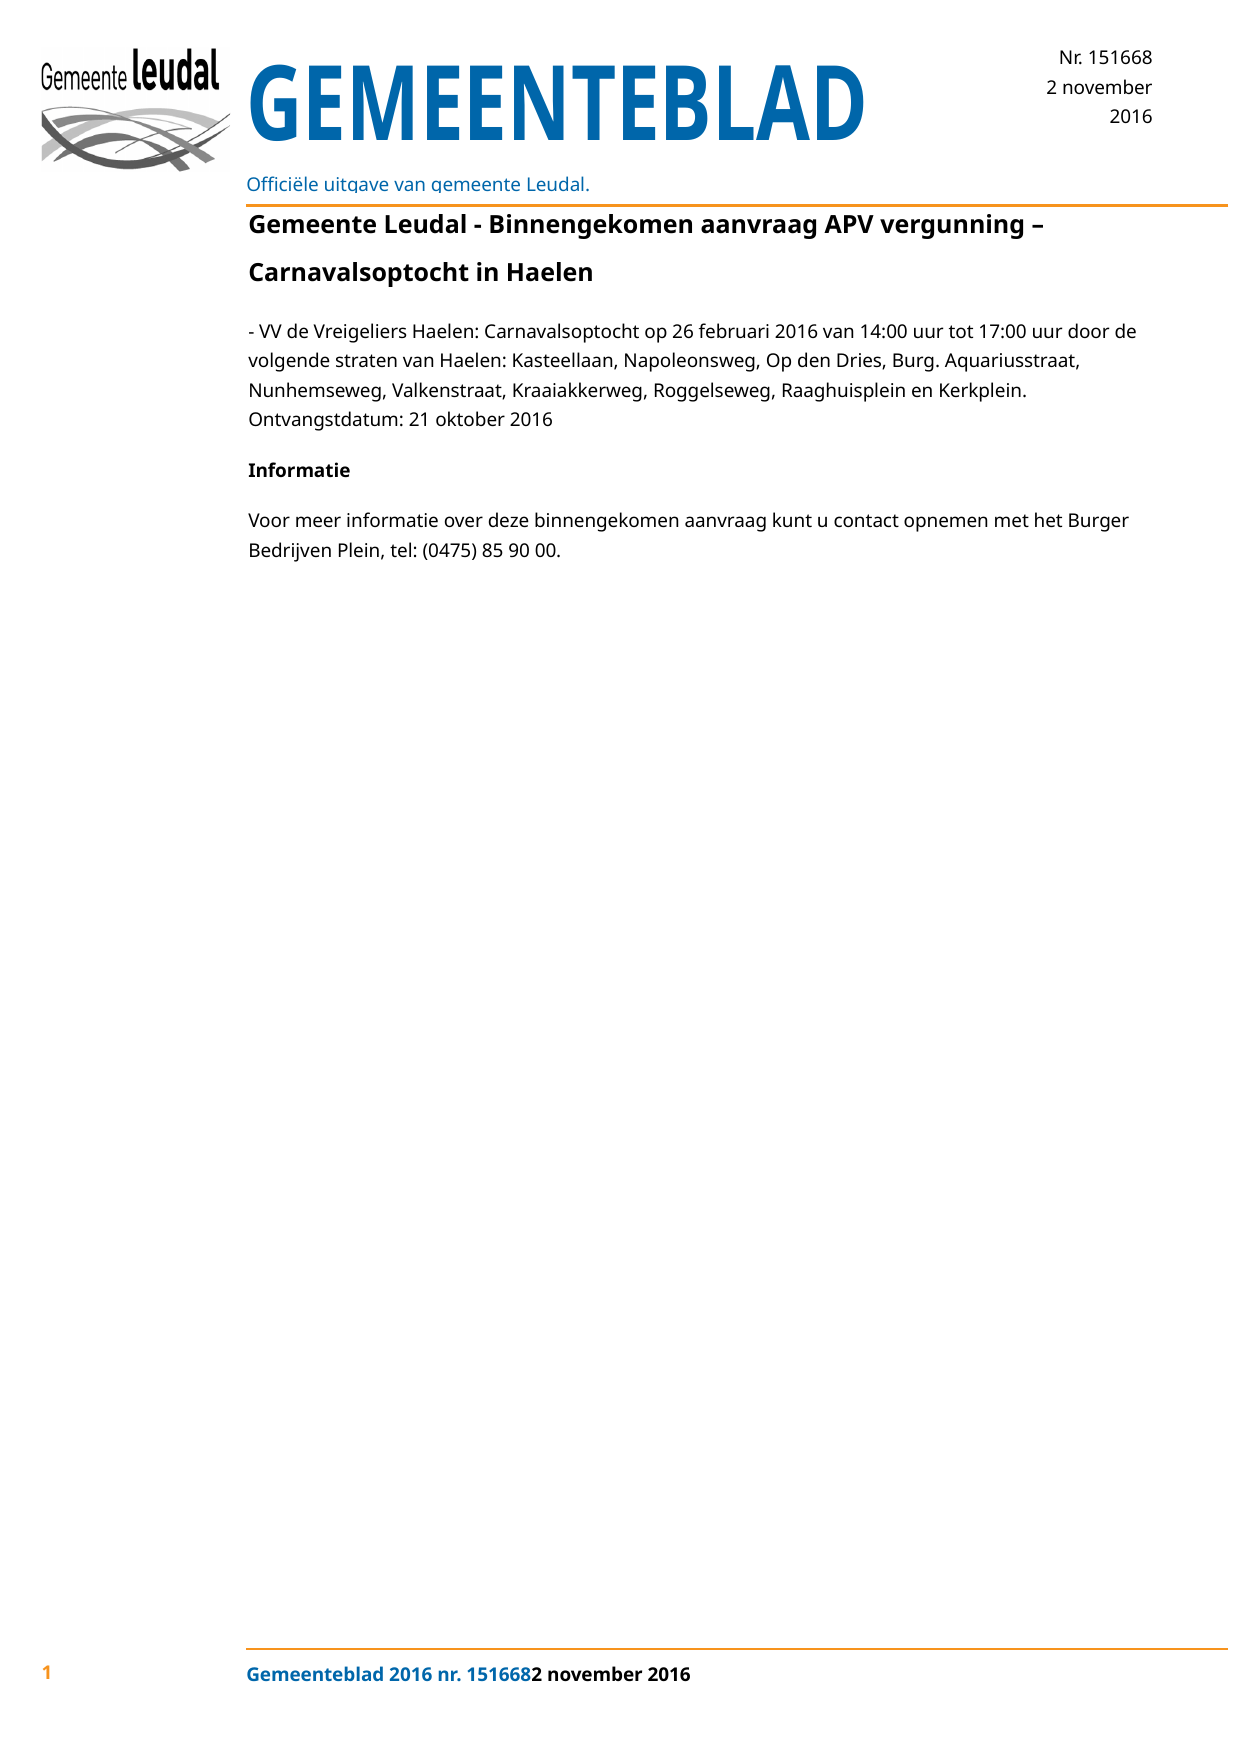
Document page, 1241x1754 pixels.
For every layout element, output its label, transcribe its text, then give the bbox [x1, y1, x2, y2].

text Voor meer informatie over deze binnengekomen aanvraag kunt u contact opnemen met het Burger Bedrijven Plein, tel: (0475) 85 90 00. [248, 507, 1152, 563]
text - VV de Vreigeliers Haelen: Carnavalsoptocht op 26 februari 2016 van 14:00 uur tot 17:00 uur door de volgende straten van Haelen: Kasteellaan, Napoleonsweg, Op den Dries, Burg. Aquariusstraat, Nunhemseweg, Valkenstraat, Kraaiakkerweg, Roggelseweg, Raaghuisplein en Kerkplein. Ontvangstdatum: 21 oktober 2016 [248, 318, 1152, 432]
text Informatie [248, 457, 1152, 483]
text Gemeente Leudal - Binnengekomen aanvraag APV vergunning – Carnavalsoptocht in Haelen [248, 207, 1152, 288]
picture [41, 47, 231, 172]
